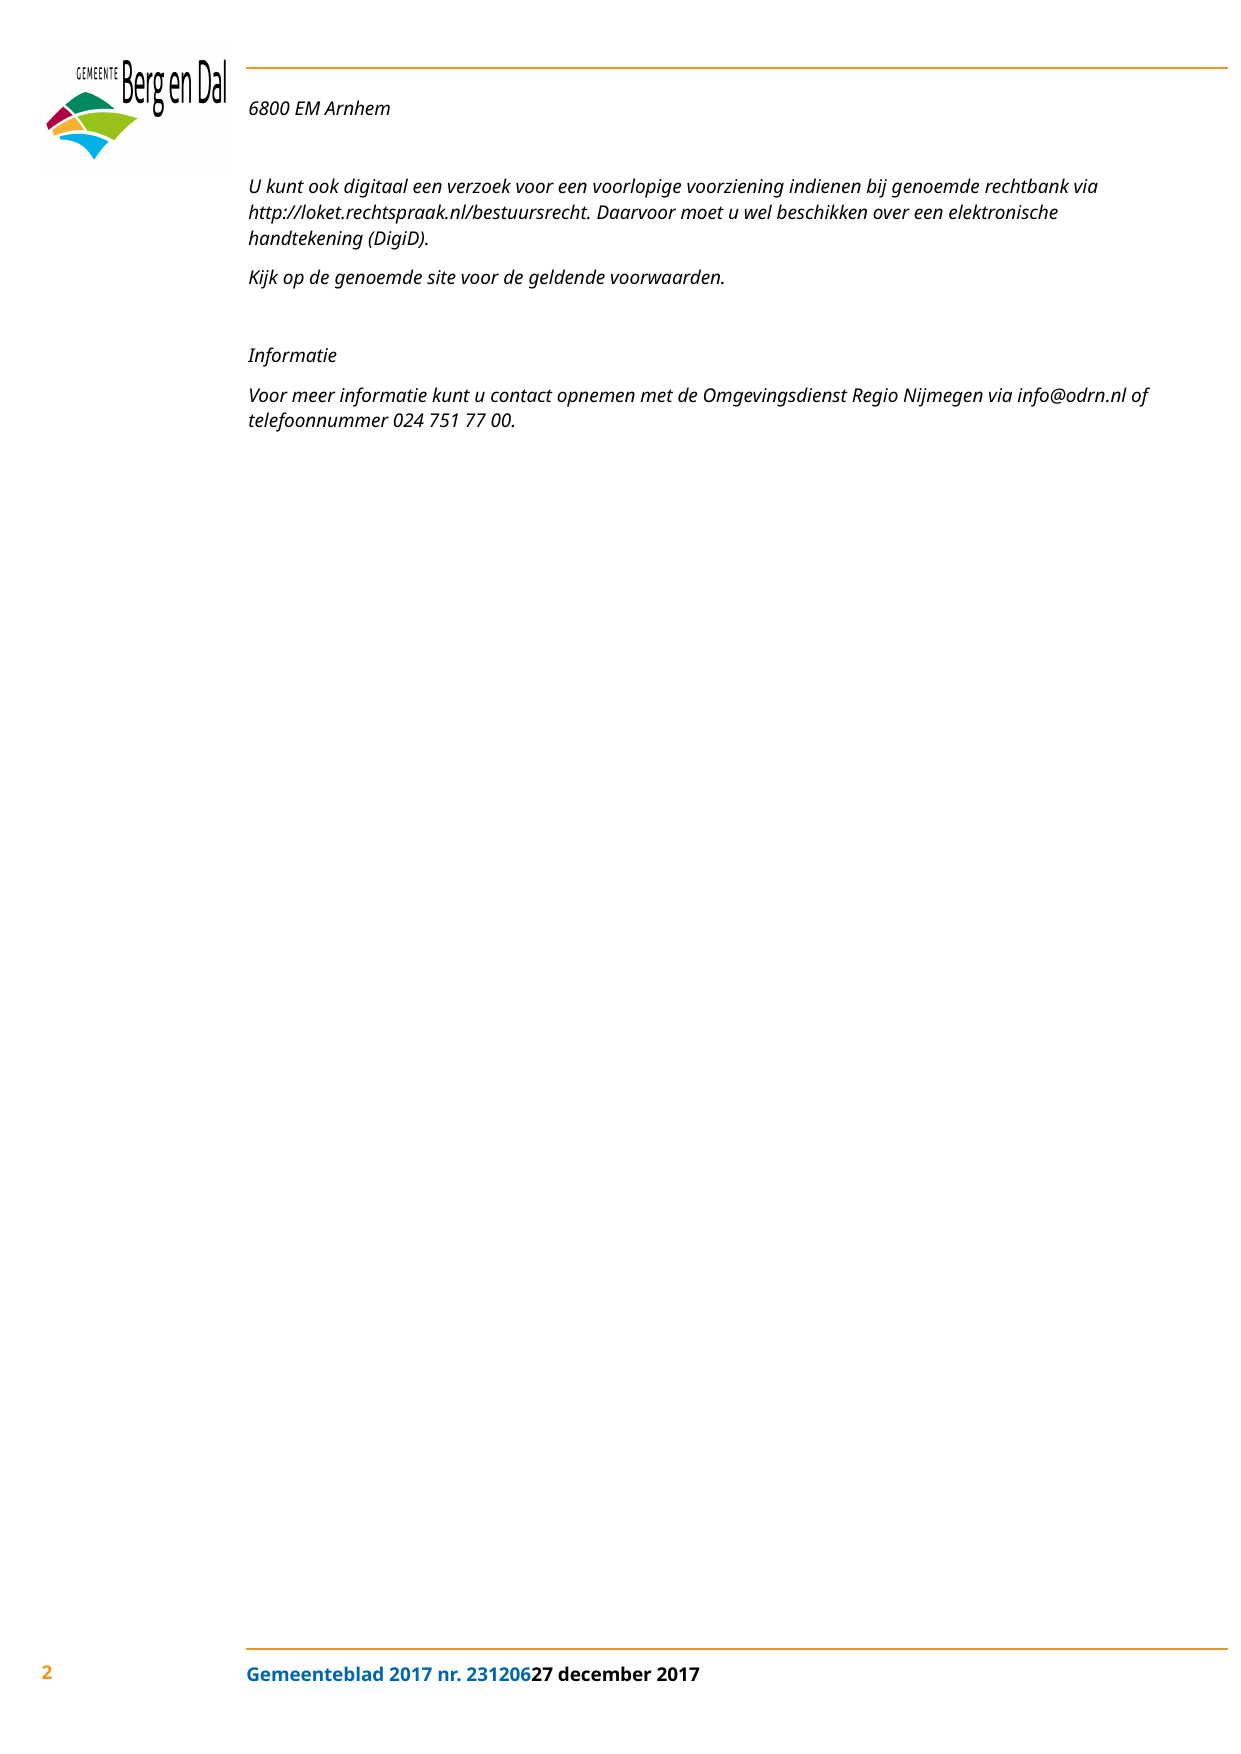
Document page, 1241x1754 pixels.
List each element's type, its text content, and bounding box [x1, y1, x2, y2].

picture [41, 47, 231, 172]
text Kijk op de genoemde site voor de geldende voorwaarden. [248, 264, 1152, 290]
text U kunt ook digitaal een verzoek voor een voorlopige voorziening indienen bij genoemde rechtbank via http://loket.rechtspraak.nl/bestuursrecht. Daarvoor moet u wel beschikken over een elektronische handtekening (DigiD). [248, 173, 1152, 251]
text Voor meer informatie kunt u contact opnemen met de Omgevingsdienst Regio Nijmegen via info@odrn.nl of telefoonnummer 024 751 77 00. [248, 382, 1152, 433]
text 6800 EM Arnhem [248, 95, 1152, 121]
text Informatie [248, 343, 1152, 368]
